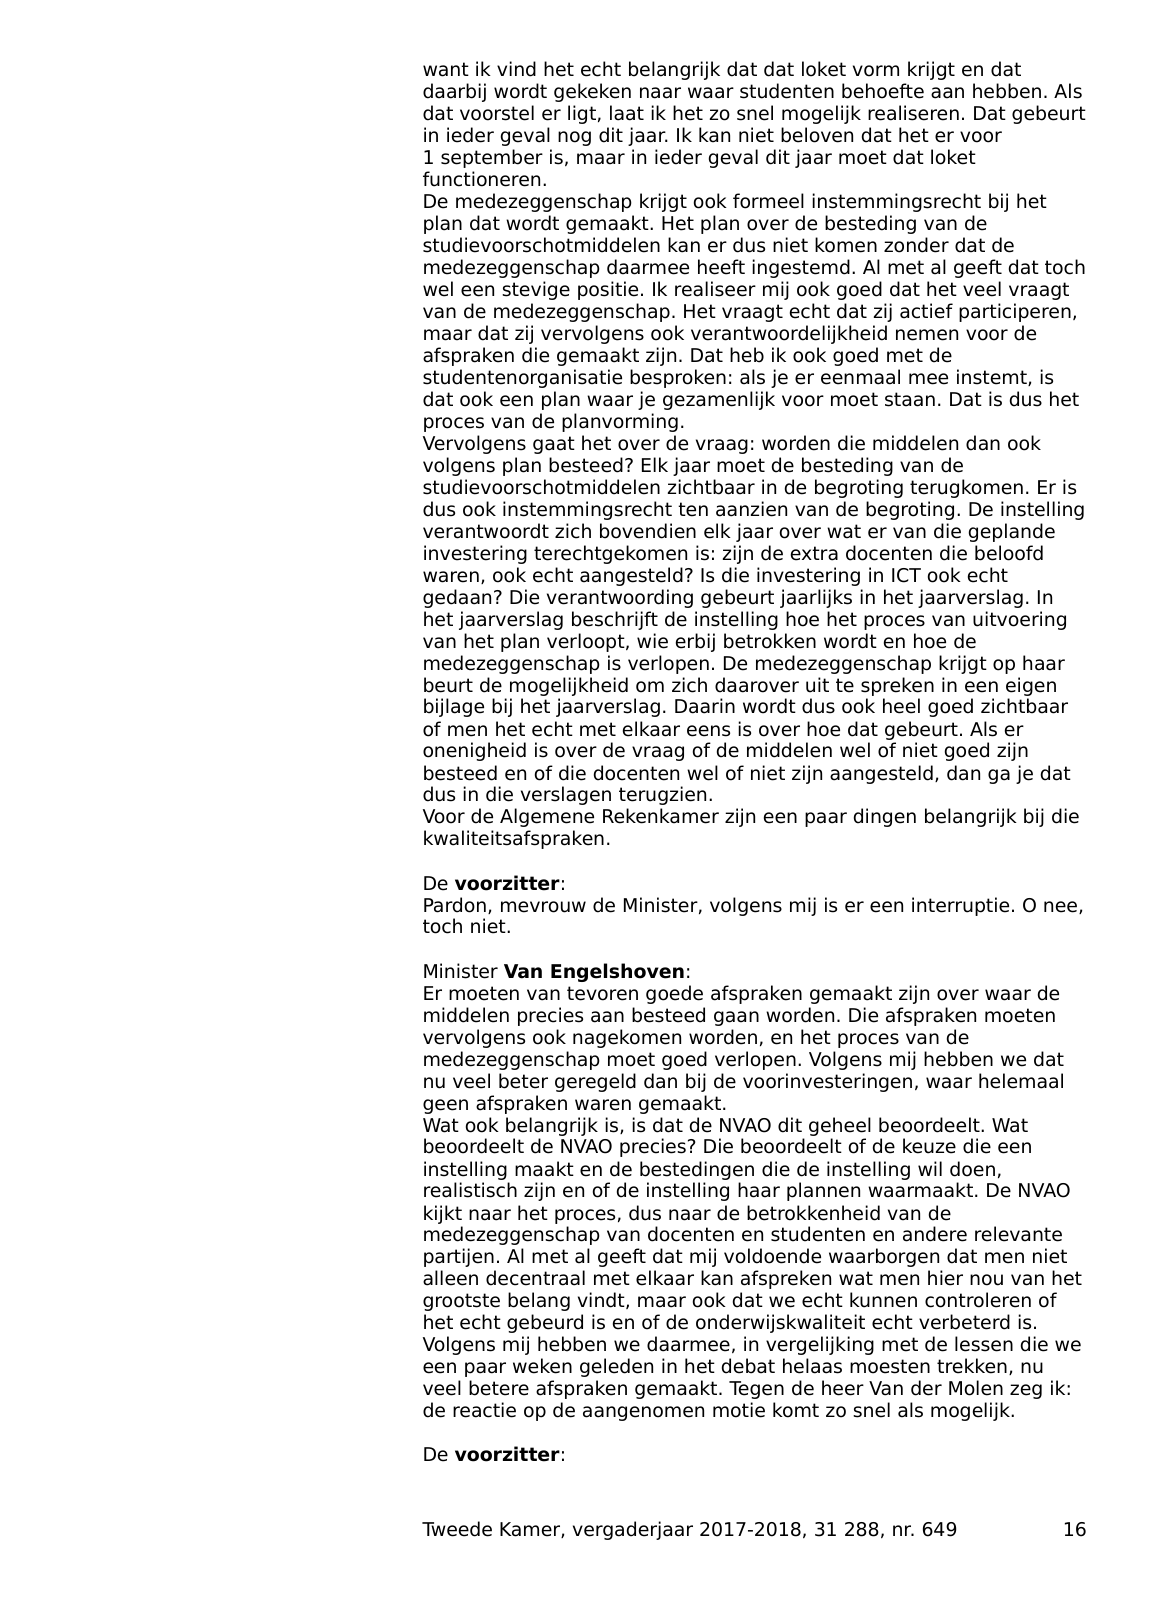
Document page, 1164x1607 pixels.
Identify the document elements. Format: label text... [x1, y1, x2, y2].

text De voorzitter: [422, 872, 1087, 894]
text want ik vind het echt belangrijk dat dat loket vorm krijgt en dat daarbij wordt gekeken naar waar studenten behoefte aan hebben. Als dat voorstel er ligt, laat ik het zo snel mogelijk realiseren. Dat gebeurt in ieder geval nog dit jaar. Ik kan niet beloven dat het er voor 1 september is, maar in ieder geval dit jaar moet dat loket functioneren. [422, 59, 1087, 191]
text Pardon, mevrouw de Minister, volgens mij is er een interruptie. O nee, toch niet. [422, 894, 1087, 938]
text Er moeten van tevoren goede afspraken gemaakt zijn over waar de middelen precies aan besteed gaan worden. Die afspraken moeten vervolgens ook nagekomen worden, en het proces van de medezeggenschap moet goed verlopen. Volgens mij hebben we dat nu veel beter geregeld dan bij de voorinvesteringen, waar helemaal geen afspraken waren gemaakt. [422, 983, 1087, 1114]
text Vervolgens gaat het over de vraag: worden die middelen dan ook volgens plan besteed? Elk jaar moet de besteding van de studievoorschotmiddelen zichtbaar in de begroting terugkomen. Er is dus ook instemmingsrecht ten aanzien van de begroting. De instelling verantwoordt zich bovendien elk jaar over wat er van die geplande investering terechtgekomen is: zijn de extra docenten die beloofd waren, ook echt aangesteld? Is die investering in ICT ook echt gedaan? Die verantwoording gebeurt jaarlijks in het jaarverslag. In het jaarverslag beschrijft de instelling hoe het proces van uitvoering van het plan verloopt, wie erbij betrokken wordt en hoe de medezeggenschap is verlopen. De medezeggenschap krijgt op haar beurt de mogelijkheid om zich daarover uit te spreken in een eigen bijlage bij het jaarverslag. Daarin wordt dus ook heel goed zichtbaar of men het echt met elkaar eens is over hoe dat gebeurt. Als er onenigheid is over de vraag of de middelen wel of niet goed zijn besteed en of die docenten wel of niet zijn aangesteld, dan ga je dat dus in die verslagen terugzien. [422, 433, 1087, 806]
text Voor de Algemene Rekenkamer zijn een paar dingen belangrijk bij die kwaliteitsafspraken. [422, 806, 1087, 850]
text De medezeggenschap krijgt ook formeel instemmingsrecht bij het plan dat wordt gemaakt. Het plan over de besteding van de studievoorschotmiddelen kan er dus niet komen zonder dat de medezeggenschap daarmee heeft ingestemd. Al met al geeft dat toch wel een stevige positie. Ik realiseer mij ook goed dat het veel vraagt van de medezeggenschap. Het vraagt echt dat zij actief participeren, maar dat zij vervolgens ook verantwoordelijkheid nemen voor de afspraken die gemaakt zijn. Dat heb ik ook goed met de studentenorganisatie besproken: als je er eenmaal mee instemt, is dat ook een plan waar je gezamenlijk voor moet staan. Dat is dus het proces van de planvorming. [422, 191, 1087, 433]
text Wat ook belangrijk is, is dat de NVAO dit geheel beoordeelt. Wat beoordeelt de NVAO precies? Die beoordeelt of de keuze die een instelling maakt en de bestedingen die de instelling wil doen, realistisch zijn en of de instelling haar plannen waarmaakt. De NVAO kijkt naar het proces, dus naar de betrokkenheid van de medezeggenschap van docenten en studenten en andere relevante partijen. Al met al geeft dat mij voldoende waarborgen dat men niet alleen decentraal met elkaar kan afspreken wat men hier nou van het grootste belang vindt, maar ook dat we echt kunnen controleren of het echt gebeurd is en of de onderwijskwaliteit echt verbeterd is. Volgens mij hebben we daarmee, in vergelijking met de lessen die we een paar weken geleden in het debat helaas moesten trekken, nu veel betere afspraken gemaakt. Tegen de heer Van der Molen zeg ik: de reactie op de aangenomen motie komt zo snel als mogelijk. [422, 1114, 1087, 1422]
text Minister Van Engelshoven: [422, 961, 1087, 983]
text De voorzitter: [422, 1444, 1087, 1466]
